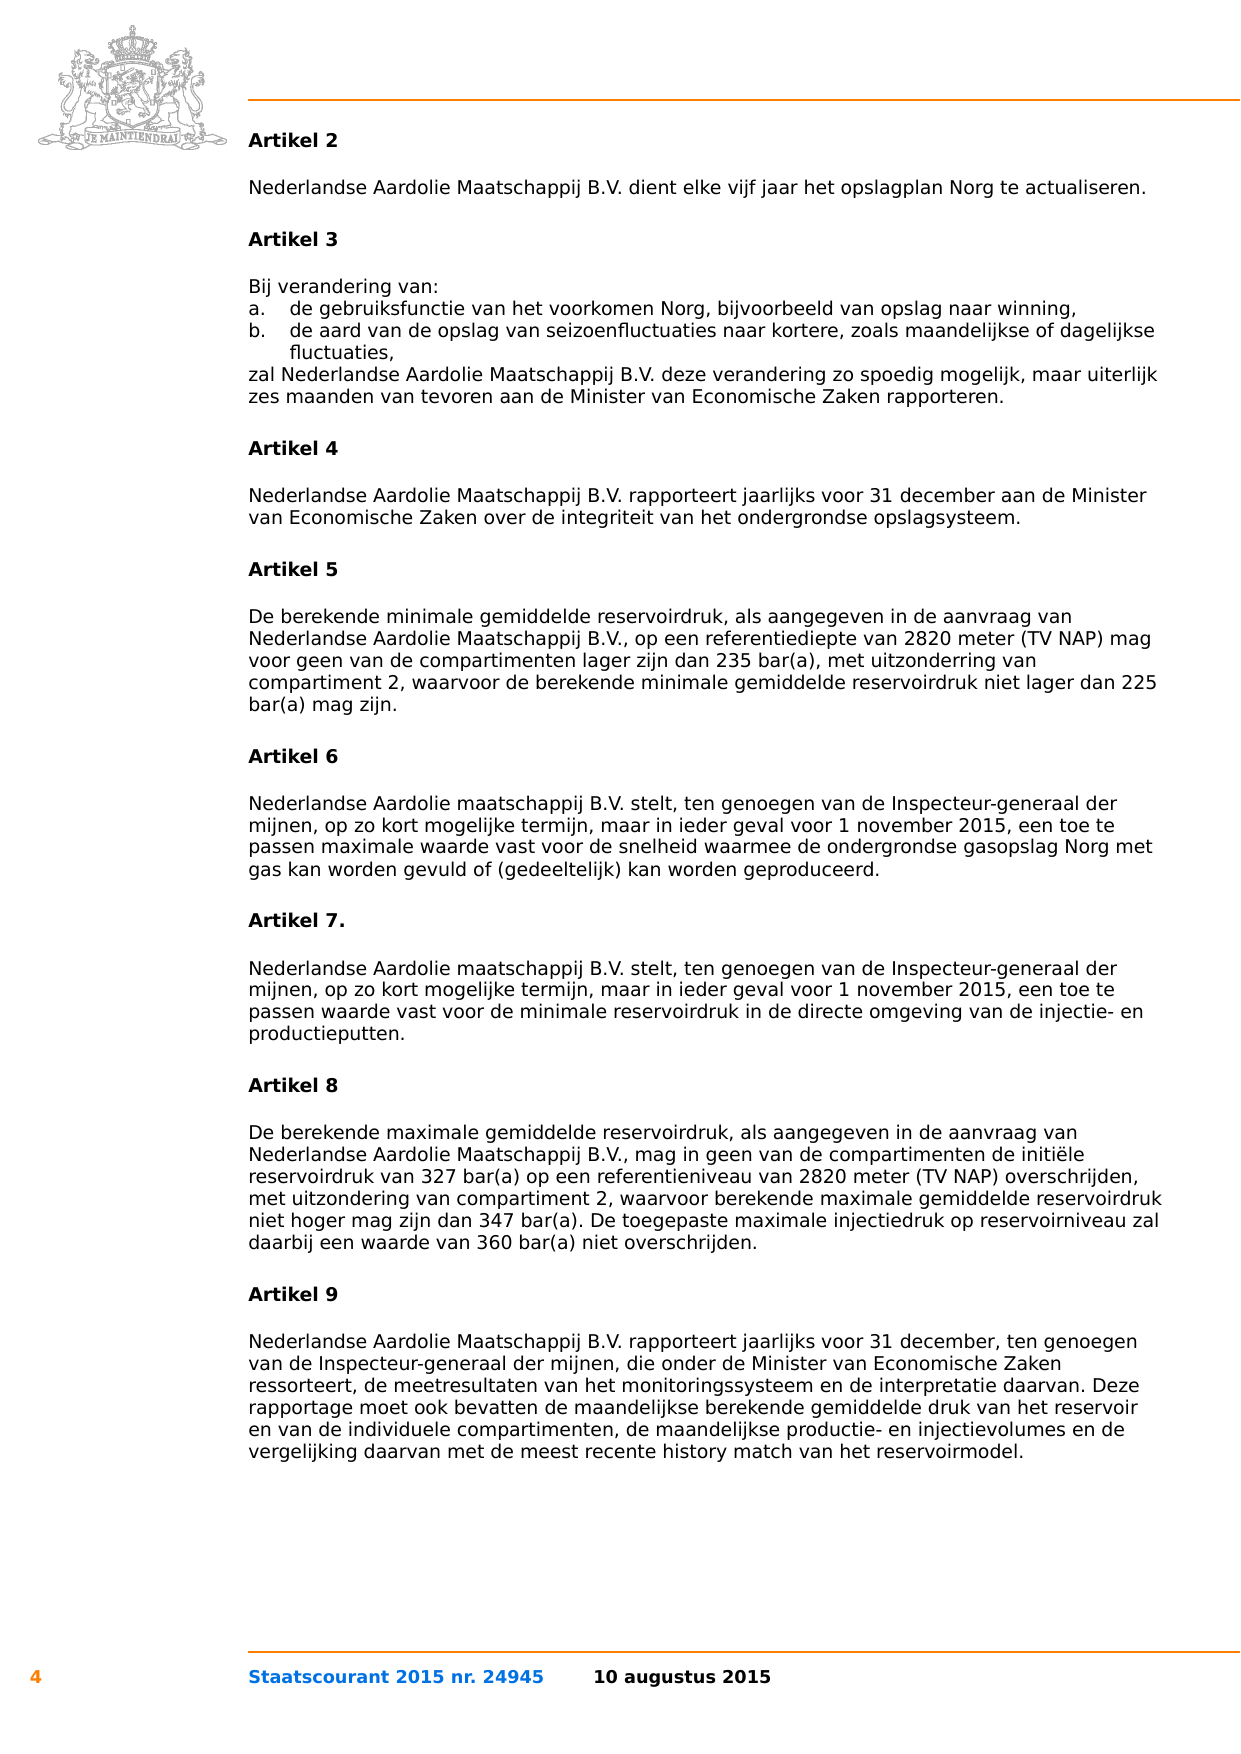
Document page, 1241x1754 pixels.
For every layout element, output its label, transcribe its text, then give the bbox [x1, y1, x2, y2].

text De berekende minimale gemiddelde reservoirdruk, als aangegeven in de aanvraag van Nederlandse Aardolie Maatschappij B.V., op een referentiediepte van 2820 meter (TV NAP) mag voor geen van de compartimenten lager zijn dan 235 bar(a), met uitzonderring van compartiment 2, waarvoor de berekende minimale gemiddelde reservoirdruk niet lager dan 225 bar(a) mag zijn. [248, 606, 1163, 716]
subtitle Artikel 4 [248, 438, 1163, 460]
text b. de aard van de opslag van seizoenfluctuaties naar kortere, zoals maandelijkse of dagelijkse fluctuaties, [248, 320, 1163, 364]
subtitle Artikel 3 [248, 229, 1163, 251]
picture [38, 25, 227, 150]
subtitle Artikel 5 [248, 559, 1163, 581]
subtitle Artikel 2 [248, 130, 1163, 152]
text Nederlandse Aardolie Maatschappij B.V. dient elke vijf jaar het opslagplan Norg te actualiseren. [248, 177, 1163, 199]
text Nederlandse Aardolie maatschappij B.V. stelt, ten genoegen van de Inspecteur-generaal der mijnen, op zo kort mogelijke termijn, maar in ieder geval voor 1 november 2015, een toe te passen waarde vast voor de minimale reservoirdruk in de directe omgeving van de injectie- en productieputten. [248, 957, 1163, 1045]
text Nederlandse Aardolie Maatschappij B.V. rapporteert jaarlijks voor 31 december aan de Minister van Economische Zaken over de integriteit van het ondergrondse opslagsysteem. [248, 485, 1163, 529]
subtitle Artikel 8 [248, 1075, 1163, 1097]
text Nederlandse Aardolie Maatschappij B.V. rapporteert jaarlijks voor 31 december, ten genoegen van de Inspecteur-generaal der mijnen, die onder de Minister van Economische Zaken ressorteert, de meetresultaten van het monitoringssysteem en de interpretatie daarvan. Deze rapportage moet ook bevatten de maandelijkse berekende gemiddelde druk van het reservoir en van de individuele compartimenten, de maandelijkse productie- en injectievolumes en de vergelijking daarvan met de meest recente history match van het reservoirmodel. [248, 1331, 1163, 1463]
text Bij verandering van: [248, 276, 1163, 298]
text Nederlandse Aardolie maatschappij B.V. stelt, ten genoegen van de Inspecteur-generaal der mijnen, op zo kort mogelijke termijn, maar in ieder geval voor 1 november 2015, een toe te passen maximale waarde vast voor de snelheid waarmee de ondergrondse gasopslag Norg met gas kan worden gevuld of (gedeeltelijk) kan worden geproduceerd. [248, 792, 1163, 880]
subtitle Artikel 7. [248, 910, 1163, 932]
text zal Nederlandse Aardolie Maatschappij B.V. deze verandering zo spoedig mogelijk, maar uiterlijk zes maanden van tevoren aan de Minister van Economische Zaken rapporteren. [248, 364, 1163, 408]
subtitle Artikel 6 [248, 746, 1163, 767]
text a. de gebruiksfunctie van het voorkomen Norg, bijvoorbeeld van opslag naar winning, [248, 298, 1163, 320]
subtitle Artikel 9 [248, 1284, 1163, 1306]
text De berekende maximale gemiddelde reservoirdruk, als aangegeven in de aanvraag van Nederlandse Aardolie Maatschappij B.V., mag in geen van de compartimenten de initiële reservoirdruk van 327 bar(a) op een referentieniveau van 2820 meter (TV NAP) overschrijden, met uitzondering van compartiment 2, waarvoor berekende maximale gemiddelde reservoirdruk niet hoger mag zijn dan 347 bar(a). De toegepaste maximale injectiedruk op reservoirniveau zal daarbij een waarde van 360 bar(a) niet overschrijden. [248, 1122, 1163, 1254]
